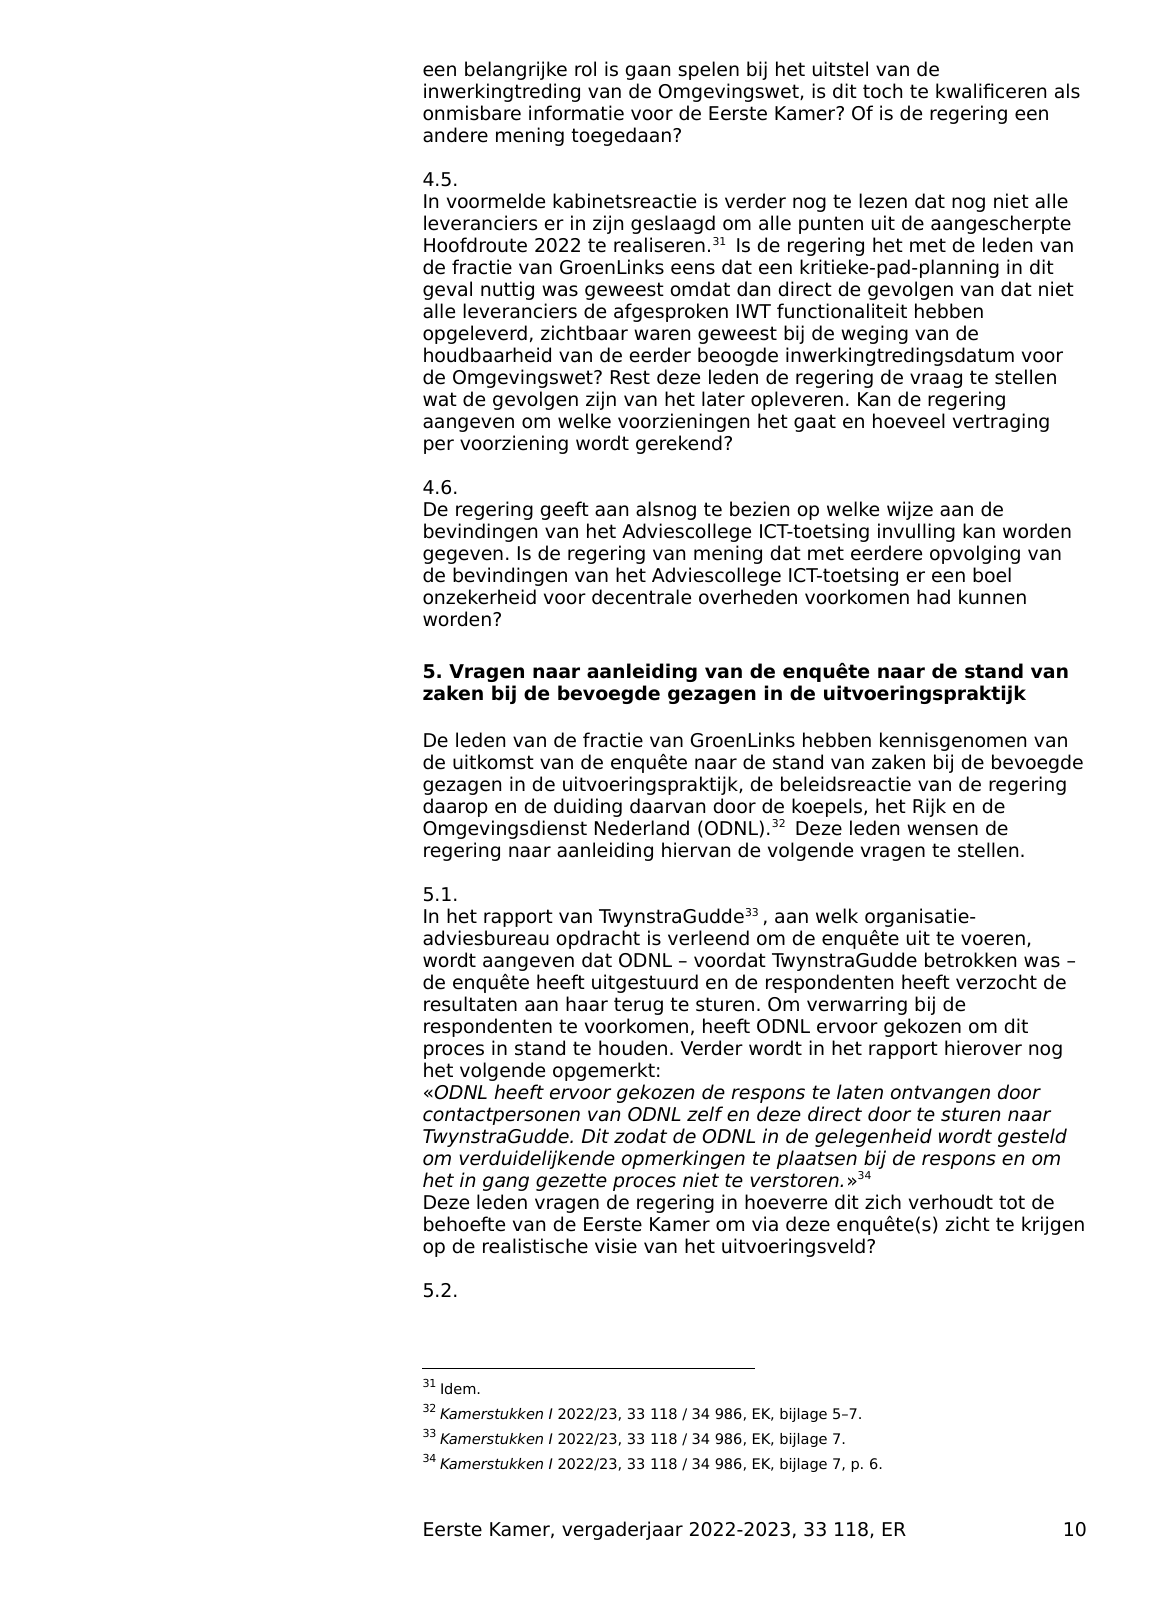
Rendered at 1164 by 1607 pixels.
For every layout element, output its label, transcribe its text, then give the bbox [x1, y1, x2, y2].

text 5.2. [422, 1280, 1087, 1302]
text Kamerstukken I 2022/23, 33 118 / 34 986, EK, bijlage 7. [422, 1427, 1087, 1449]
text Deze leden vragen de regering in hoeverre dit zich verhoudt tot de behoefte van de Eerste Kamer om via deze enquête(s) zicht te krijgen op de realistische visie van het uitvoeringsveld? [422, 1192, 1087, 1258]
text Kamerstukken I 2022/23, 33 118 / 34 986, EK, bijlage 7, p. 6. [422, 1452, 1087, 1474]
text De leden van de fractie van GroenLinks hebben kennisgenomen van de uitkomst van de enquête naar de stand van zaken bij de bevoegde gezagen in de uitvoeringspraktijk, de beleidsreactie van de regering daarop en de duiding daarvan door de koepels, het Rijk en de Omgevingsdienst Nederland (ODNL). Deze leden wensen de regering naar aanleiding hiervan de volgende vragen te stellen. [422, 730, 1087, 862]
text «ODNL heeft ervoor gekozen de respons te laten ontvangen door contactpersonen van ODNL zelf en deze direct door te sturen naar TwynstraGudde. Dit zodat de ODNL in de gelegenheid wordt gesteld om verduidelijkende opmerkingen te plaatsen bij de respons en om het in gang gezette proces niet te verstoren.» [422, 1082, 1087, 1192]
text 4.5. [422, 169, 1087, 191]
text 4.6. [422, 477, 1087, 499]
text een belangrijke rol is gaan spelen bij het uitstel van de inwerkingtreding van de Omgevingswet, is dit toch te kwalificeren als onmisbare informatie voor de Eerste Kamer? Of is de regering een andere mening toegedaan? [422, 59, 1087, 147]
text Kamerstukken I 2022/23, 33 118 / 34 986, EK, bijlage 5–7. [422, 1402, 1087, 1424]
text In voormelde kabinetsreactie is verder nog te lezen dat nog niet alle leveranciers er in zijn geslaagd om alle punten uit de aangescherpte Hoofdroute 2022 te realiseren. Is de regering het met de leden van de fractie van GroenLinks eens dat een kritieke-pad-planning in dit geval nuttig was geweest omdat dan direct de gevolgen van dat niet alle leveranciers de afgesproken IWT functionaliteit hebben opgeleverd, zichtbaar waren geweest bij de weging van de houdbaarheid van de eerder beoogde inwerkingtredingsdatum voor de Omgevingswet? Rest deze leden de regering de vraag te stellen wat de gevolgen zijn van het later opleveren. Kan de regering aangeven om welke voorzieningen het gaat en hoeveel vertraging per voorziening wordt gerekend? [422, 191, 1087, 455]
subtitle 5. Vragen naar aanleiding van de enquête naar de stand van zaken bij de bevoegde gezagen in de uitvoeringspraktijk [422, 661, 1087, 705]
text In het rapport van TwynstraGudde, aan welk organisatie-adviesbureau opdracht is verleend om de enquête uit te voeren, wordt aangeven dat ODNL – voordat TwynstraGudde betrokken was – de enquête heeft uitgestuurd en de respondenten heeft verzocht de resultaten aan haar terug te sturen. Om verwarring bij de respondenten te voorkomen, heeft ODNL ervoor gekozen om dit proces in stand te houden. Verder wordt in het rapport hierover nog het volgende opgemerkt: [422, 906, 1087, 1082]
text Idem. [422, 1377, 1087, 1399]
text 5.1. [422, 884, 1087, 906]
text De regering geeft aan alsnog te bezien op welke wijze aan de bevindingen van het Adviescollege ICT-toetsing invulling kan worden gegeven. Is de regering van mening dat met eerdere opvolging van de bevindingen van het Adviescollege ICT-toetsing er een boel onzekerheid voor decentrale overheden voorkomen had kunnen worden? [422, 499, 1087, 631]
